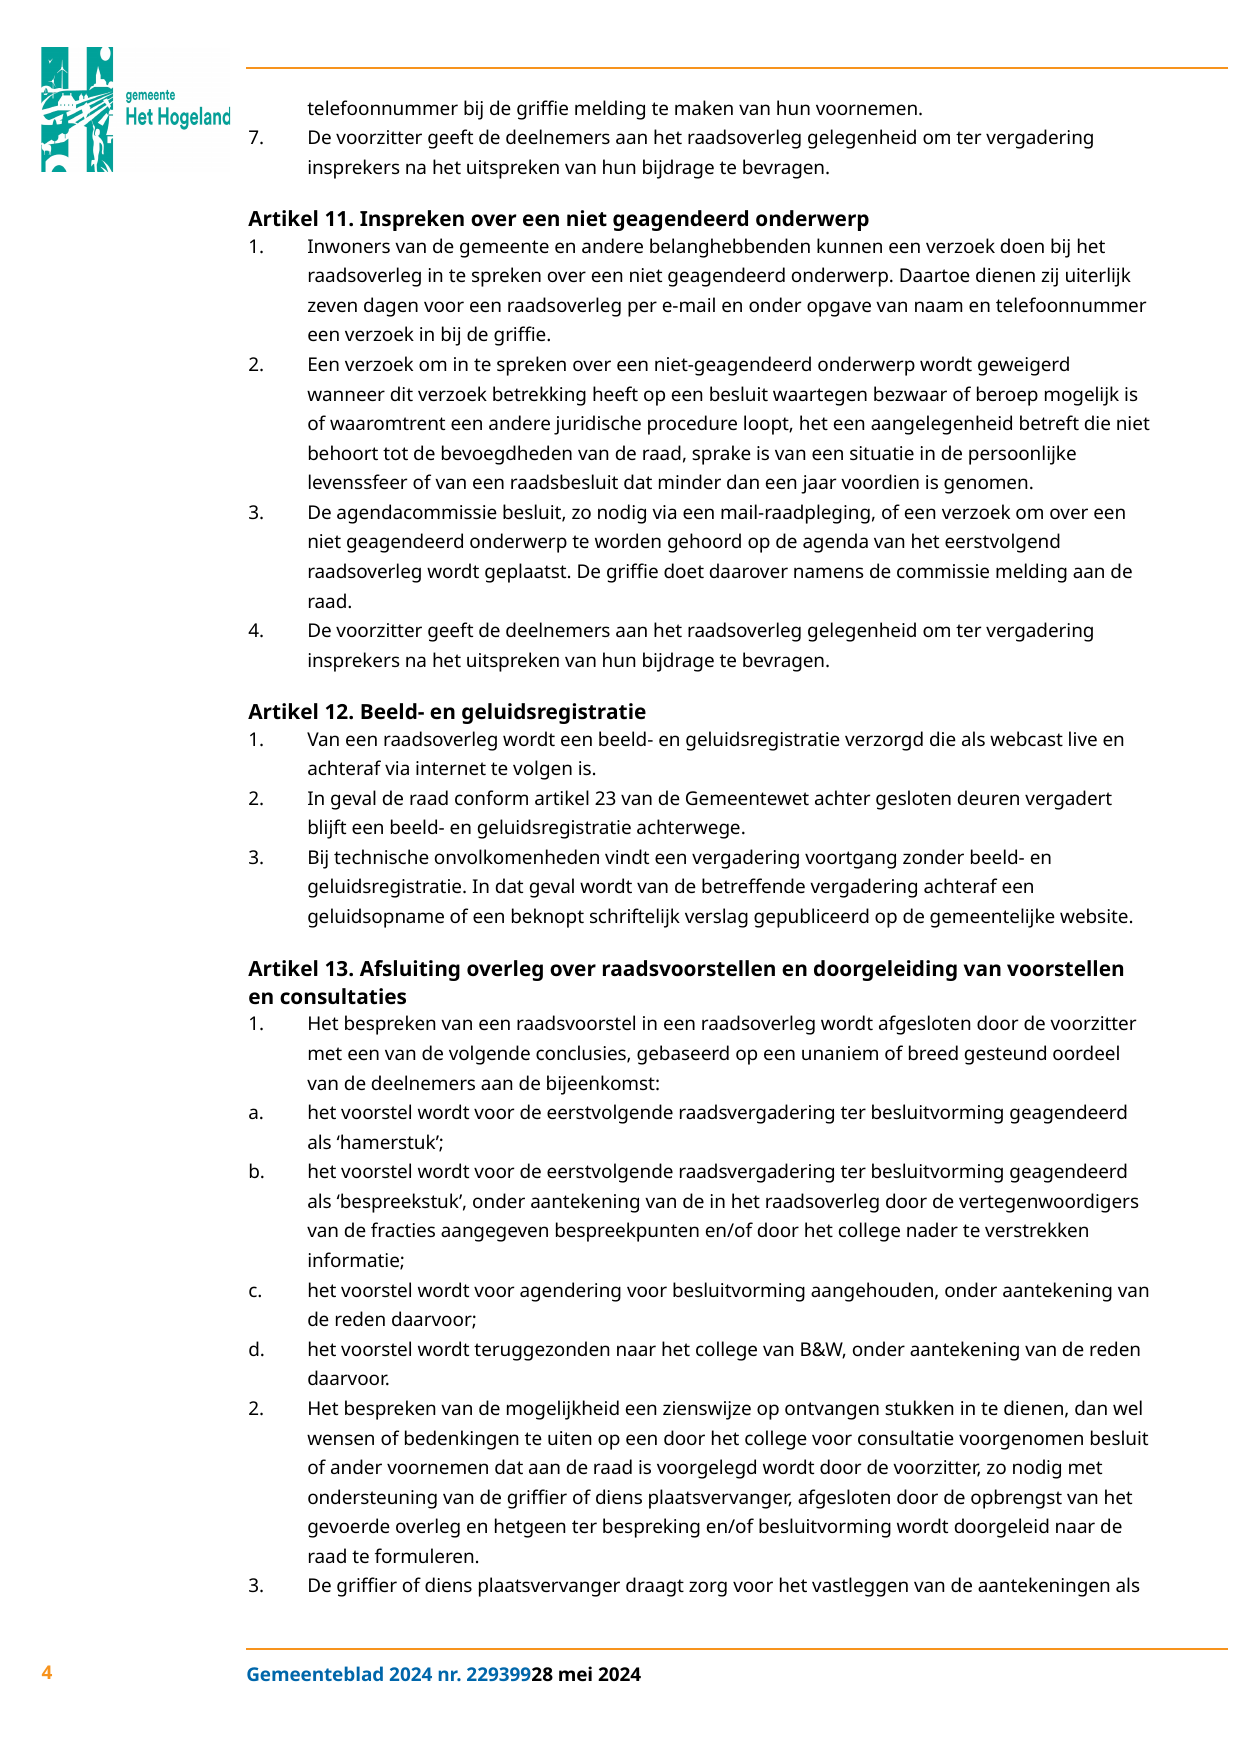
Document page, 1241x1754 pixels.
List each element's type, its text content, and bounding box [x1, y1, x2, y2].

text Artikel 13. Afsluiting overleg over raadsvoorstellen en doorgeleiding van voorstellen en consultaties [248, 954, 1152, 1011]
list In geval de raad conform artikel 23 van de Gemeentewet achter gesloten deuren vergadert blijft een beeld- en geluidsregistratie achterwege. [248, 785, 1152, 840]
list Bij technische onvolkomenheden vindt een vergadering voortgang zonder beeld- en geluidsregistratie. In dat geval wordt van de betreffende vergadering achteraf een geluidsopname of een beknopt schriftelijk verslag gepubliceerd op de gemeentelijke website. [248, 844, 1152, 929]
list Inwoners van de gemeente en andere belanghebbenden kunnen een verzoek doen bij het raadsoverleg in te spreken over een niet geagendeerd onderwerp. Daartoe dienen zij uiterlijk zeven dagen voor een raadsoverleg per e-mail en onder opgave van naam en telefoonnummer een verzoek in bij de griffie. [248, 233, 1152, 347]
list De voorzitter geeft de deelnemers aan het raadsoverleg gelegenheid om ter vergadering insprekers na het uitspreken van hun bijdrage te bevragen. [248, 617, 1152, 673]
list het voorstel wordt voor agendering voor besluitvorming aangehouden, onder aantekening van de reden daarvoor; [248, 1277, 1152, 1332]
list Het bespreken van de mogelijkheid een zienswijze op ontvangen stukken in te dienen, dan wel wensen of bedenkingen te uiten op een door het college voor consultatie voorgenomen besluit of ander voornemen dat aan de raad is voorgelegd wordt door de voorzitter, zo nodig met ondersteuning van de griffier of diens plaatsvervanger, afgesloten door de opbrengst van het gevoerde overleg en hetgeen ter bespreking en/of besluitvorming wordt doorgeleid naar de raad te formuleren. [248, 1395, 1152, 1569]
text Artikel 11. Inspreken over een niet geagendeerd onderwerp [248, 204, 1152, 233]
list De voorzitter geeft de deelnemers aan het raadsoverleg gelegenheid om ter vergadering insprekers na het uitspreken van hun bijdrage te bevragen. [248, 124, 1152, 180]
list het voorstel wordt voor de eerstvolgende raadsvergadering ter besluitvorming geagendeerd als ‘hamerstuk’; [248, 1099, 1152, 1155]
picture [41, 47, 231, 172]
list De agendacommissie besluit, zo nodig via een mail-raadpleging, of een verzoek om over een niet geagendeerd onderwerp te worden gehoord op de agenda van het eerstvolgend raadsoverleg wordt geplaatst. De griffie doet daarover namens de commissie melding aan de raad. [248, 499, 1152, 613]
list telefoonnummer bij de griffie melding te maken van hun voornemen. [248, 95, 1152, 121]
list Van een raadsoverleg wordt een beeld- en geluidsregistratie verzorgd die als webcast live en achteraf via internet te volgen is. [248, 726, 1152, 781]
list De griffier of diens plaatsvervanger draagt zorg voor het vastleggen van de aantekeningen als [248, 1573, 1152, 1598]
list Het bespreken van een raadsvoorstel in een raadsoverleg wordt afgesloten door de voorzitter met een van de volgende conclusies, gebaseerd op een unaniem of breed gesteund oordeel van de deelnemers aan de bijeenkomst: [248, 1011, 1152, 1096]
list het voorstel wordt teruggezonden naar het college van B&W, onder aantekening van de reden daarvoor. [248, 1336, 1152, 1391]
text Artikel 12. Beeld- en geluidsregistratie [248, 697, 1152, 726]
list Een verzoek om in te spreken over een niet-geagendeerd onderwerp wordt geweigerd wanneer dit verzoek betrekking heeft op een besluit waartegen bezwaar of beroep mogelijk is of waaromtrent een andere juridische procedure loopt, het een aangelegenheid betreft die niet behoort tot de bevoegdheden van de raad, sprake is van een situatie in de persoonlijke levenssfeer of van een raadsbesluit dat minder dan een jaar voordien is genomen. [248, 351, 1152, 495]
list het voorstel wordt voor de eerstvolgende raadsvergadering ter besluitvorming geagendeerd als ‘bespreekstuk’, onder aantekening van de in het raadsoverleg door de vertegenwoordigers van de fracties aangegeven bespreekpunten en/of door het college nader te verstrekken informatie; [248, 1158, 1152, 1273]
